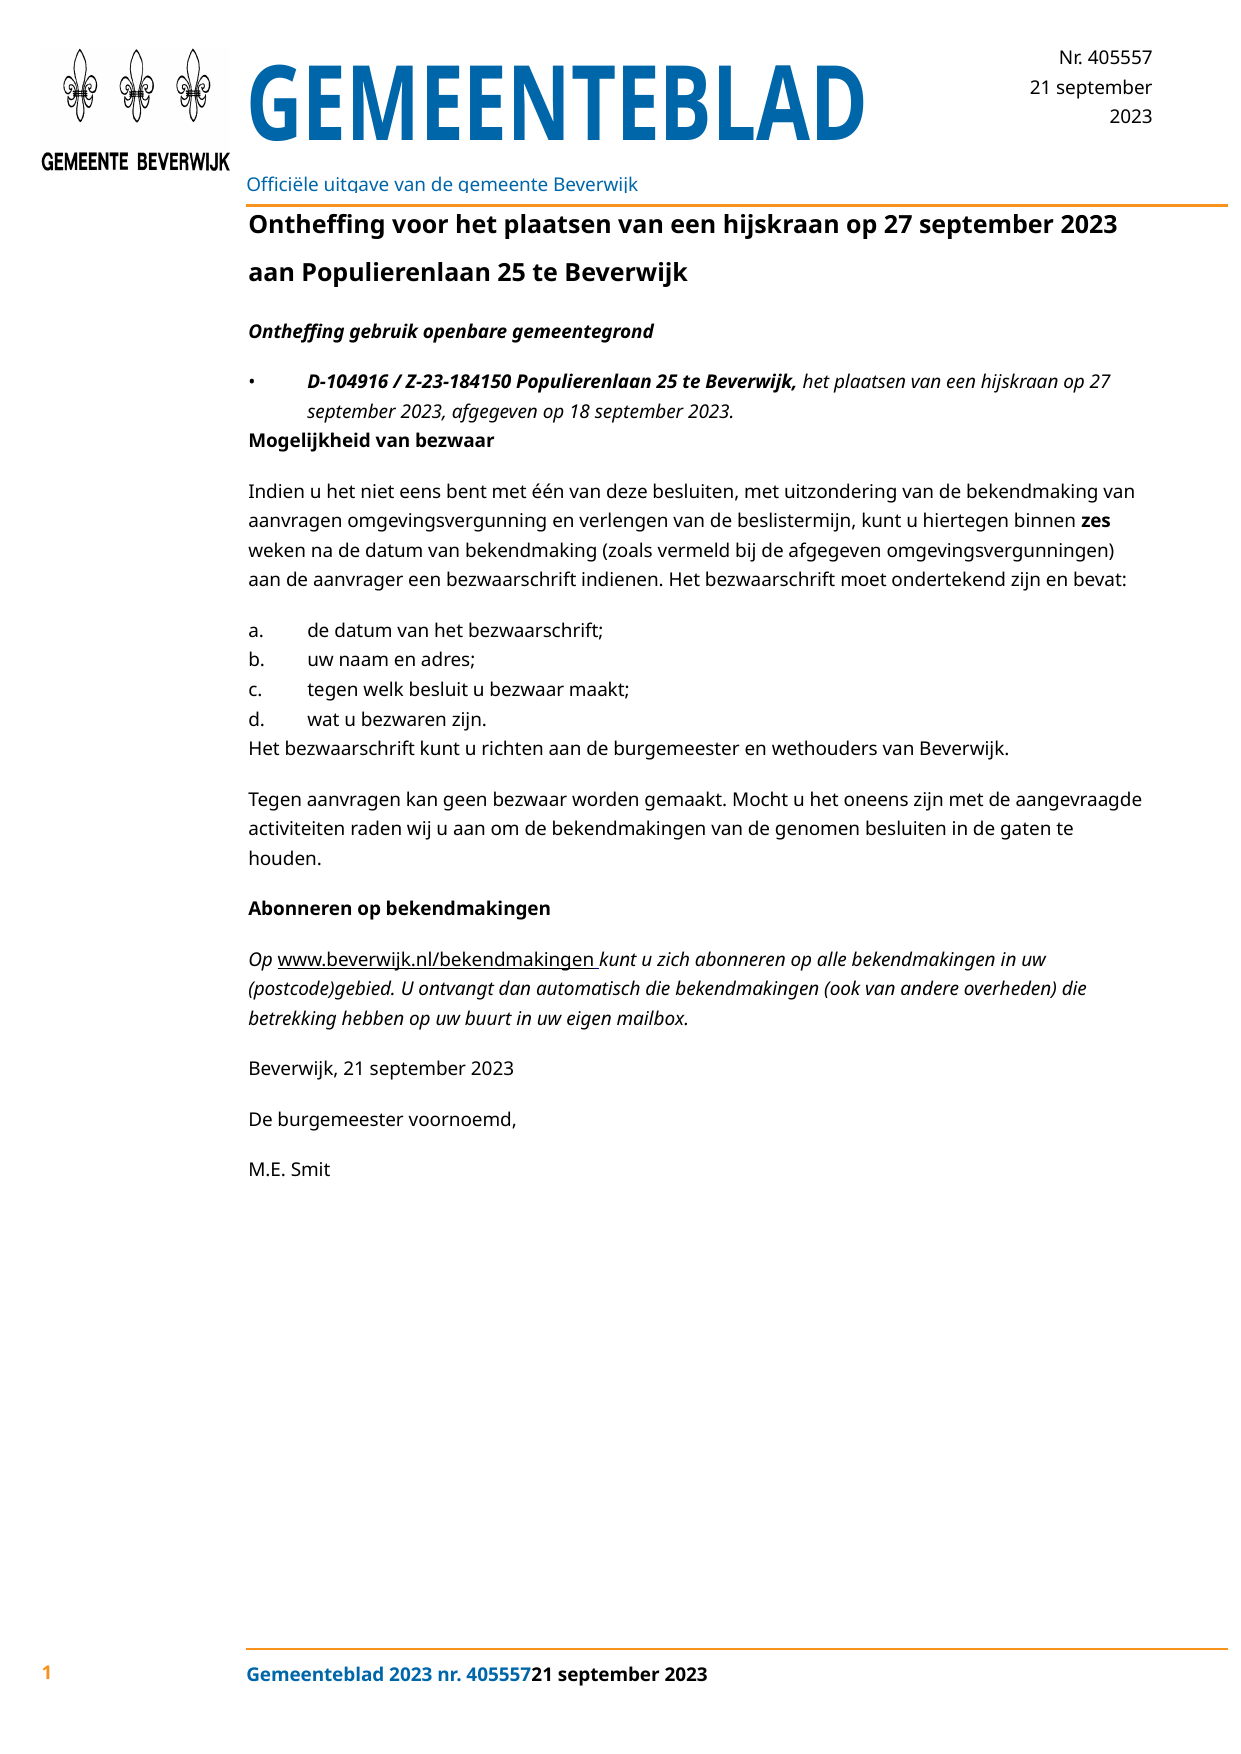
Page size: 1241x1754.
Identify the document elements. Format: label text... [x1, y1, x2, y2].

text Tegen aanvragen kan geen bezwaar worden gemaakt. Mocht u het oneens zijn met de aangevraagde activiteiten raden wij u aan om de bekendmakingen van de genomen besluiten in de gaten te houden. [248, 786, 1152, 871]
text Ontheffing voor het plaatsen van een hijskraan op 27 september 2023 aan Populierenlaan 25 te Beverwijk [248, 207, 1152, 288]
list tegen welk besluit u bezwaar maakt; [248, 676, 1152, 702]
text Indien u het niet eens bent met één van deze besluiten, met uitzondering van de bekendmaking van aanvragen omgevingsvergunning en verlengen van de beslistermijn, kunt u hiertegen binnen zes weken na de datum van bekendmaking (zoals vermeld bij de afgegeven omgevingsvergunningen) aan de aanvrager een bezwaarschrift indienen. Het bezwaarschrift moet ondertekend zijn en bevat: [248, 478, 1152, 592]
text Het bezwaarschrift kunt u richten aan de burgemeester en wethouders van Beverwijk. [248, 735, 1152, 761]
text M.E. Smit [248, 1156, 1152, 1182]
text Beverwijk, 21 september 2023 [248, 1055, 1152, 1081]
list wat u bezwaren zijn. [248, 706, 1152, 732]
text Abonneren op bekendmakingen [248, 895, 1152, 921]
list de datum van het bezwaarschrift; [248, 617, 1152, 643]
text Op www.beverwijk.nl/bekendmakingen kunt u zich abonneren op alle bekendmakingen in uw (postcode)gebied. U ontvangt dan automatisch die bekendmakingen (ook van andere overheden) die betrekking hebben op uw buurt in uw eigen mailbox. [248, 946, 1152, 1031]
list D-104916 / Z-23-184150 Populierenlaan 25 te Beverwijk, het plaatsen van een hijskraan op 27 september 2023, afgegeven op 18 september 2023. [248, 368, 1152, 424]
list uw naam en adres; [248, 647, 1152, 672]
text De burgemeester voornoemd, [248, 1106, 1152, 1132]
text Mogelijkheid van bezwaar [248, 427, 1152, 453]
picture [41, 47, 231, 172]
text Ontheffing gebruik openbare gemeentegrond [248, 318, 1152, 344]
